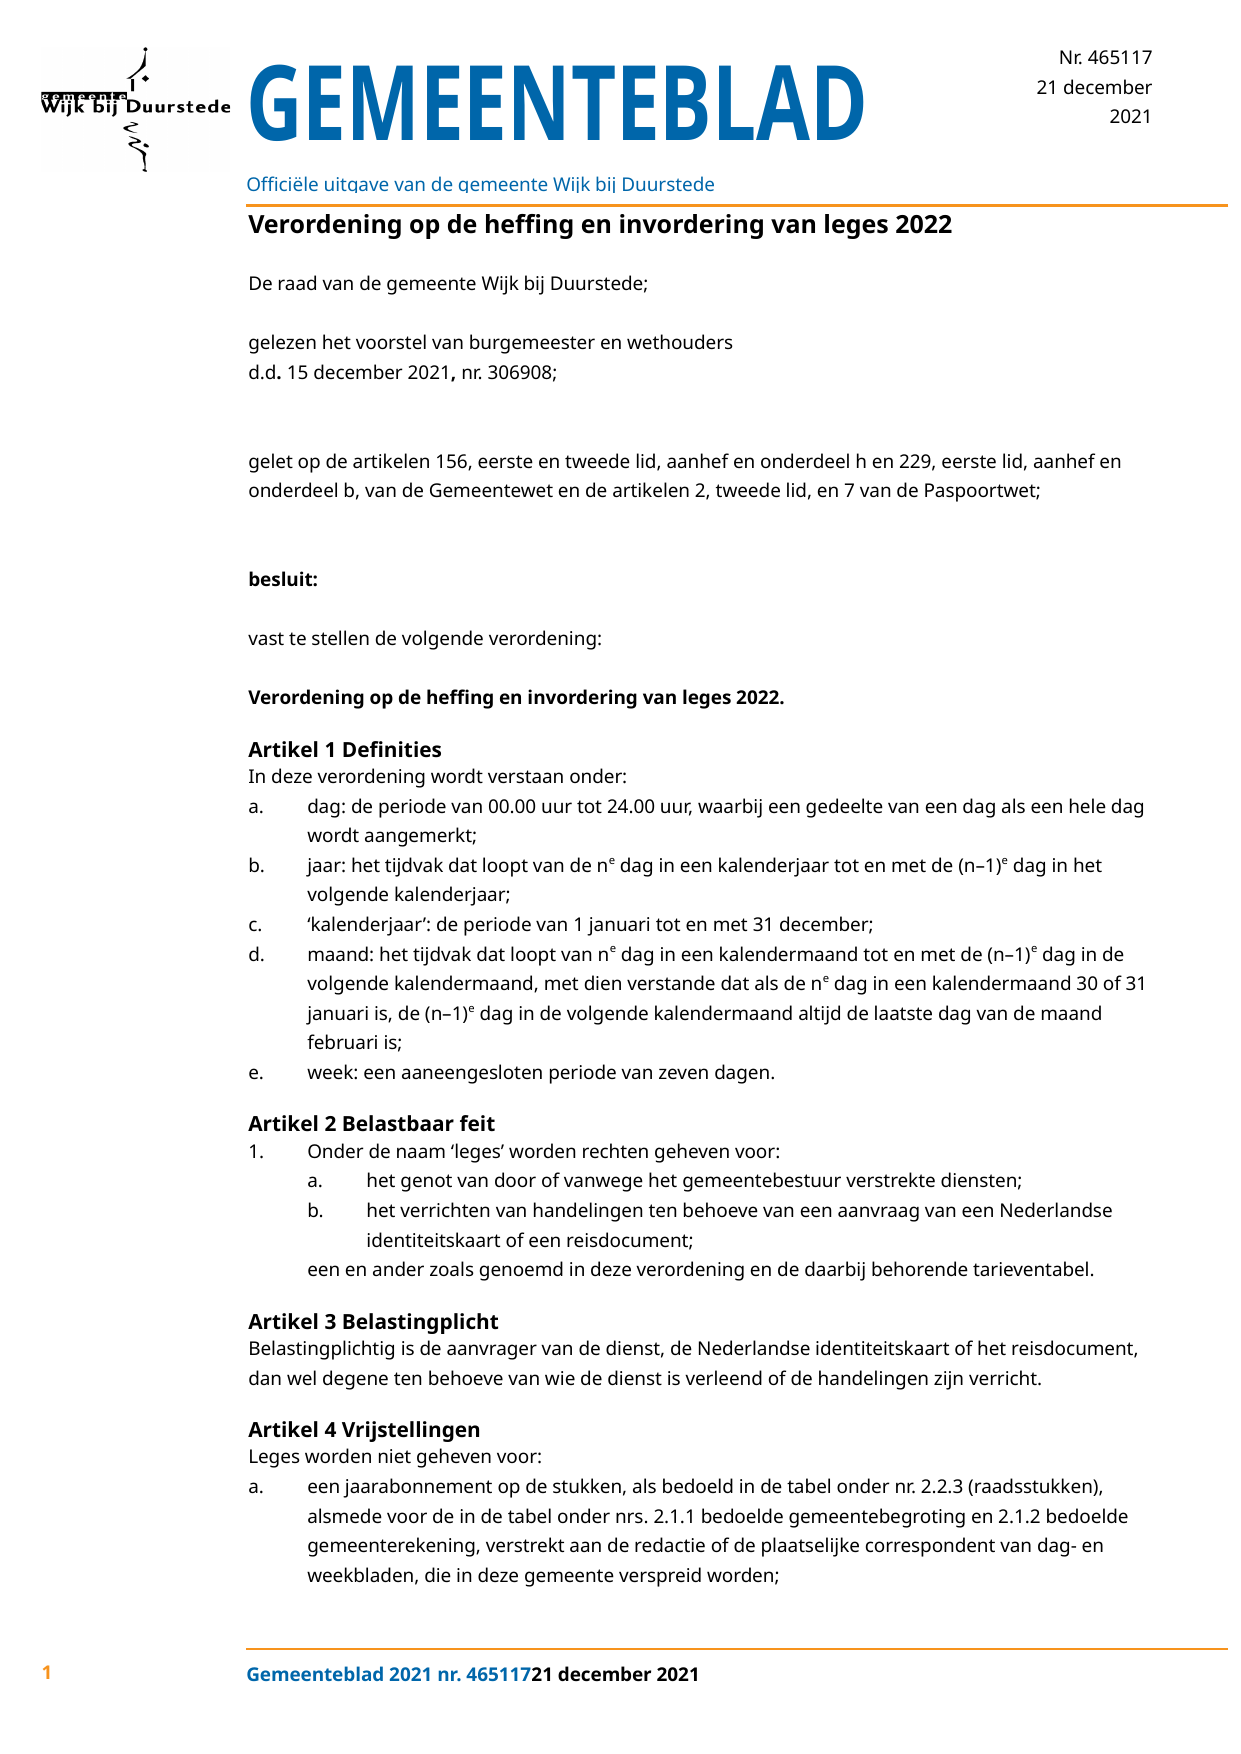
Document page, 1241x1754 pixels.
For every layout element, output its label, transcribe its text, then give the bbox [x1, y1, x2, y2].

list jaar: het tijdvak dat loopt van de ne dag in een kalenderjaar tot en met de (n–1)e dag in het volgende kalenderjaar; [248, 852, 1152, 907]
list Onder de naam ‘leges’ worden rechten geheven voor: [248, 1138, 1152, 1164]
text gelezen het voorstel van burgemeester en wethouders [248, 329, 1152, 355]
list week: een aaneengesloten periode van zeven dagen. [248, 1059, 1152, 1085]
picture [41, 47, 231, 172]
list het verrichten van handelingen ten behoeve van een aanvraag van een Nederlandse identiteitskaart of een reisdocument; [307, 1197, 1152, 1252]
text gelet op de artikelen 156, eerste en tweede lid, aanhef en onderdeel h en 229, eerste lid, aanhef en onderdeel b, van de Gemeentewet en de artikelen 2, tweede lid, en 7 van de Paspoortwet; [248, 448, 1152, 503]
text Leges worden niet geheven voor: [248, 1444, 1152, 1469]
text vast te stellen de volgende verordening: [248, 625, 1152, 651]
text Verordening op de heffing en invordering van leges 2022. [248, 684, 1152, 710]
list een en ander zoals genoemd in deze verordening en de daarbij behorende tarieventabel. [248, 1256, 1152, 1282]
text Artikel 3 Belastingplicht [248, 1307, 1152, 1335]
text Verordening op de heffing en invordering van leges 2022 [248, 207, 1152, 241]
text Belastingplichtig is de aanvrager van de dienst, de Nederlandse identiteitskaart of het reisdocument, dan wel degene ten behoeve van wie de dienst is verleend of de handelingen zijn verricht. [248, 1335, 1152, 1391]
list het genot van door of vanwege het gemeentebestuur verstrekte diensten; [307, 1168, 1152, 1193]
text In deze verordening wordt verstaan onder: [248, 763, 1152, 789]
text besluit: [248, 566, 1152, 592]
list maand: het tijdvak dat loopt van ne dag in een kalendermaand tot en met de (n–1)e dag in de volgende kalendermaand, met dien verstande dat als de ne dag in een kalendermaand 30 of 31 januari is, de (n–1)e dag in de volgende kalendermaand altijd de laatste dag van de maand februari is; [248, 941, 1152, 1055]
list een jaarabonnement op de stukken, als bedoeld in de tabel onder nr. 2.2.3 (raadsstukken), alsmede voor de in de tabel onder nrs. 2.1.1 bedoelde gemeentebegroting en 2.1.2 bedoelde gemeenterekening, verstrekt aan de redactie of de plaatselijke correspondent van dag- en weekbladen, die in deze gemeente verspreid worden; [248, 1473, 1152, 1588]
text d.d. 15 december 2021, nr. 306908; [248, 359, 1152, 385]
list ‘kalenderjaar’: de periode van 1 januari tot en met 31 december; [248, 911, 1152, 937]
text Artikel 2 Belastbaar feit [248, 1109, 1152, 1138]
text Artikel 1 Definities [248, 735, 1152, 763]
text De raad van de gemeente Wijk bij Duurstede; [248, 270, 1152, 296]
text Artikel 4 Vrijstellingen [248, 1415, 1152, 1444]
list dag: de periode van 00.00 uur tot 24.00 uur, waarbij een gedeelte van een dag als een hele dag wordt aangemerkt; [248, 793, 1152, 848]
